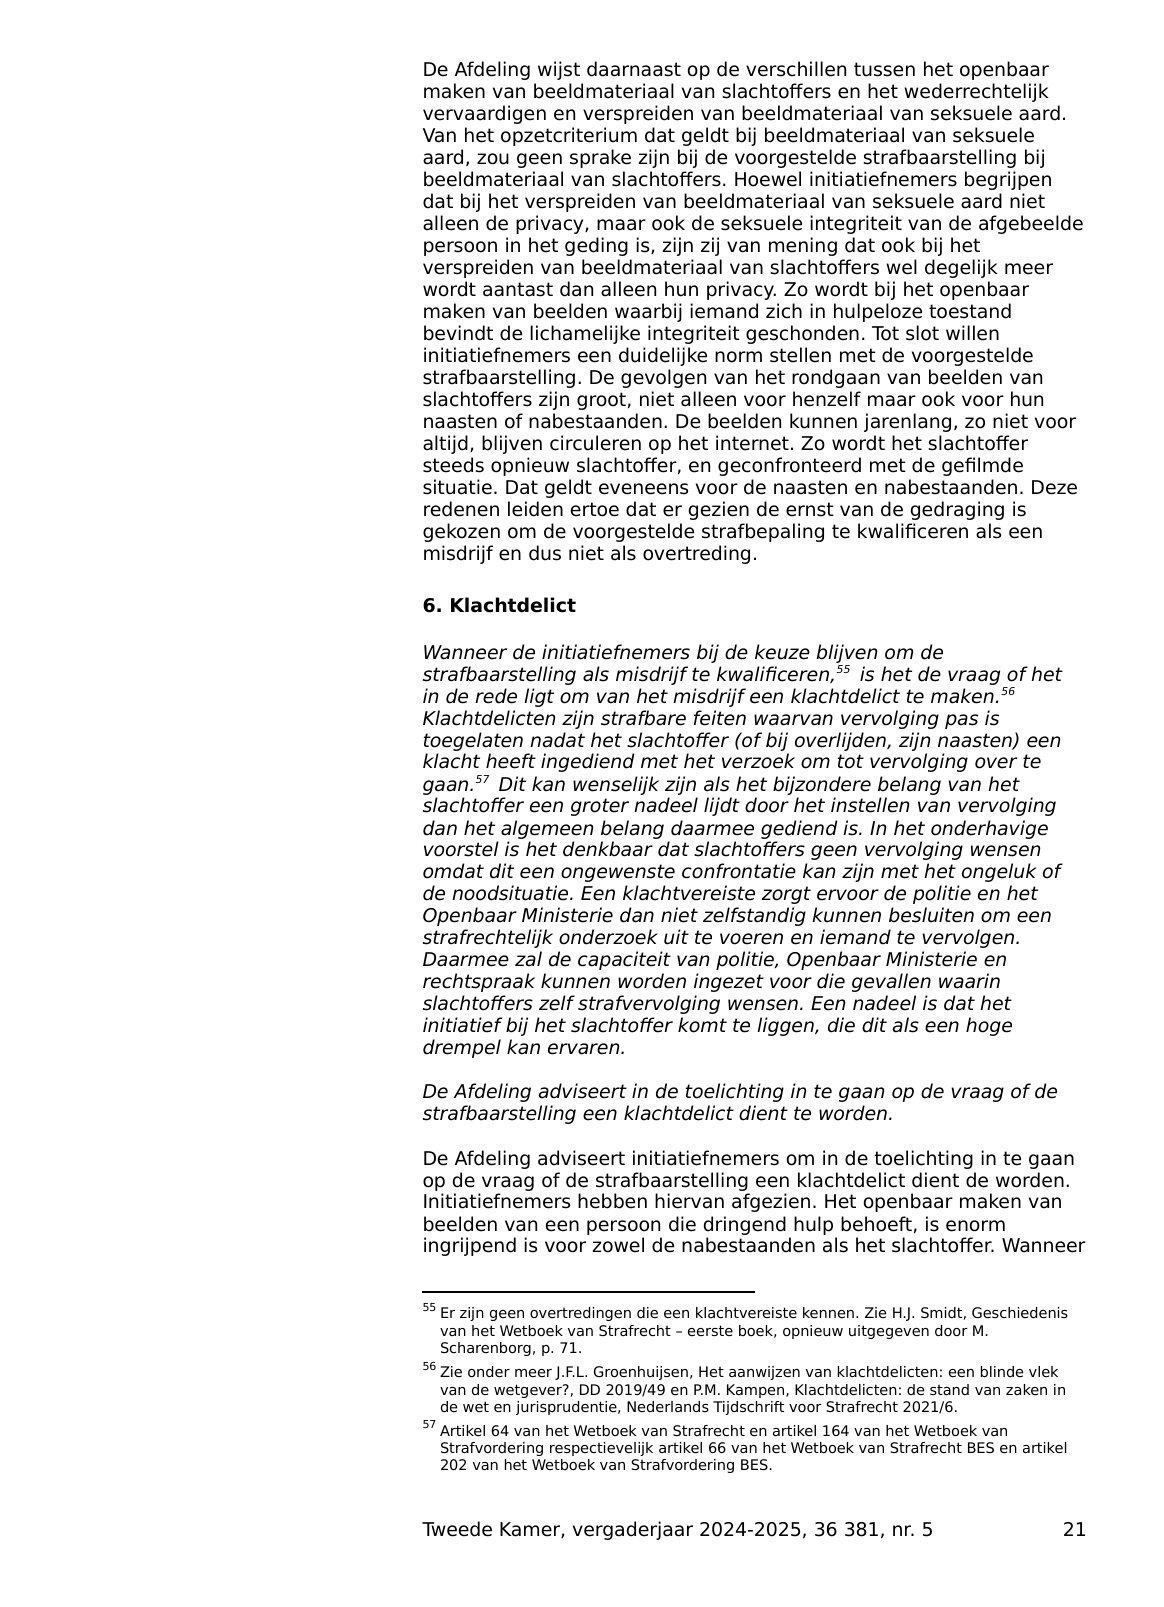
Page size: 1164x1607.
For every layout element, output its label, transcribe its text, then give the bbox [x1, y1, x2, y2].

text Er zijn geen overtredingen die een klachtvereiste kennen. Zie H.J. Smidt, Geschiedenis van het Wetboek van Strafrecht – eerste boek, opnieuw uitgegeven door M. Scharenborg, p. 71. [422, 1301, 1087, 1357]
text De Afdeling adviseert initiatiefnemers om in de toelichting in te gaan op de vraag of de strafbaarstelling een klachtdelict dient de worden. Initiatiefnemers hebben hiervan afgezien. Het openbaar maken van beelden van een persoon die dringend hulp behoeft, is enorm ingrijpend is voor zowel de nabestaanden als het slachtoffer. Wanneer [422, 1147, 1087, 1257]
text Wanneer de initiatiefnemers bij de keuze blijven om de strafbaarstelling als misdrijf te kwalificeren, is het de vraag of het in de rede ligt om van het misdrijf een klachtdelict te maken. Klachtdelicten zijn strafbare feiten waarvan vervolging pas is toegelaten nadat het slachtoffer (of bij overlijden, zijn naasten) een klacht heeft ingediend met het verzoek om tot vervolging over te gaan. Dit kan wenselijk zijn als het bijzondere belang van het slachtoffer een groter nadeel lijdt door het instellen van vervolging dan het algemeen belang daarmee gediend is. In het onderhavige voorstel is het denkbaar dat slachtoffers geen vervolging wensen omdat dit een ongewenste confrontatie kan zijn met het ongeluk of de noodsituatie. Een klachtvereiste zorgt ervoor de politie en het Openbaar Ministerie dan niet zelfstandig kunnen besluiten om een strafrechtelijk onderzoek uit te voeren en iemand te vervolgen. Daarmee zal de capaciteit van politie, Openbaar Ministerie en rechtspraak kunnen worden ingezet voor die gevallen waarin slachtoffers zelf strafvervolging wensen. Een nadeel is dat het initiatief bij het slachtoffer komt te liggen, die dit als een hoge drempel kan ervaren. [422, 642, 1087, 1059]
text Artikel 64 van het Wetboek van Strafrecht en artikel 164 van het Wetboek van Strafvordering respectievelijk artikel 66 van het Wetboek van Strafrecht BES en artikel 202 van het Wetboek van Strafvordering BES. [422, 1418, 1087, 1474]
subtitle 6. Klachtdelict [422, 594, 1087, 617]
text De Afdeling wijst daarnaast op de verschillen tussen het openbaar maken van beeldmateriaal van slachtoffers en het wederrechtelijk vervaardigen en verspreiden van beeldmateriaal van seksuele aard. Van het opzetcriterium dat geldt bij beeldmateriaal van seksuele aard, zou geen sprake zijn bij de voorgestelde strafbaarstelling bij beeldmateriaal van slachtoffers. Hoewel initiatiefnemers begrijpen dat bij het verspreiden van beeldmateriaal van seksuele aard niet alleen de privacy, maar ook de seksuele integriteit van de afgebeelde persoon in het geding is, zijn zij van mening dat ook bij het verspreiden van beeldmateriaal van slachtoffers wel degelijk meer wordt aantast dan alleen hun privacy. Zo wordt bij het openbaar maken van beelden waarbij iemand zich in hulpeloze toestand bevindt de lichamelijke integriteit geschonden. Tot slot willen initiatiefnemers een duidelijke norm stellen met de voorgestelde strafbaarstelling. De gevolgen van het rondgaan van beelden van slachtoffers zijn groot, niet alleen voor henzelf maar ook voor hun naasten of nabestaanden. De beelden kunnen jarenlang, zo niet voor altijd, blijven circuleren op het internet. Zo wordt het slachtoffer steeds opnieuw slachtoffer, en geconfronteerd met de gefilmde situatie. Dat geldt eveneens voor de naasten en nabestaanden. Deze redenen leiden ertoe dat er gezien de ernst van de gedraging is gekozen om de voorgestelde strafbepaling te kwalificeren als een misdrijf en dus niet als overtreding. [422, 59, 1087, 564]
text Zie onder meer J.F.L. Groenhuijsen, Het aanwijzen van klachtdelicten: een blinde vlek van de wetgever?, DD 2019/49 en P.M. Kampen, Klachtdelicten: de stand van zaken in de wet en jurisprudentie, Nederlands Tijdschrift voor Strafrecht 2021/6. [422, 1360, 1087, 1416]
text De Afdeling adviseert in de toelichting in te gaan op de vraag of de strafbaarstelling een klachtdelict dient te worden. [422, 1081, 1087, 1125]
